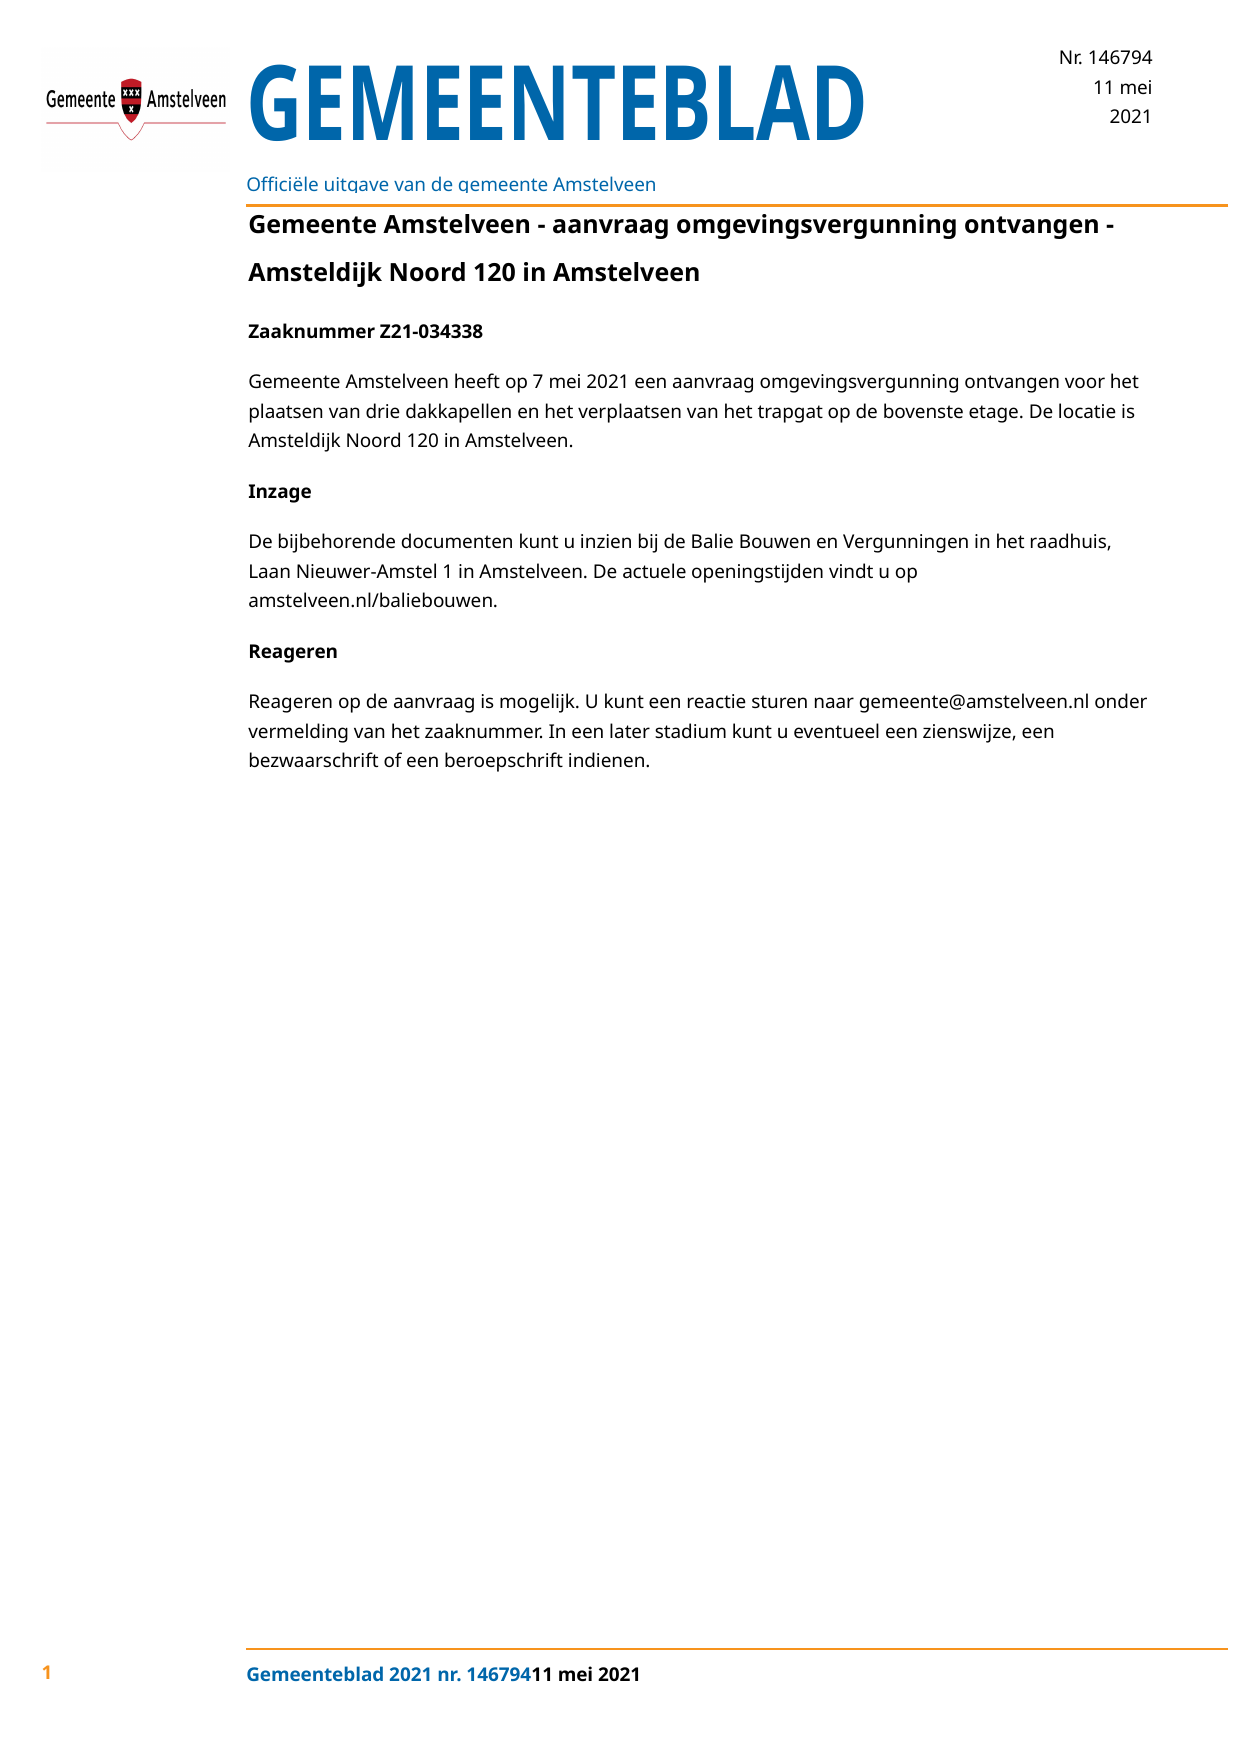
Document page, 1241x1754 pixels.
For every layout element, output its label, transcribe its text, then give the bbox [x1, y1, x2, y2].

text Zaaknummer Z21-034338 [248, 318, 1152, 344]
text Gemeente Amstelveen - aanvraag omgevingsvergunning ontvangen - Amsteldijk Noord 120 in Amstelveen [248, 207, 1152, 288]
picture [41, 47, 231, 172]
text Reageren op de aanvraag is mogelijk. U kunt een reactie sturen naar gemeente@amstelveen.nl onder vermelding van het zaaknummer. In een later stadium kunt u eventueel een zienswijze, een bezwaarschrift of een beroepschrift indienen. [248, 688, 1152, 773]
text De bijbehorende documenten kunt u inzien bij de Balie Bouwen en Vergunningen in het raadhuis, Laan Nieuwer-Amstel 1 in Amstelveen. De actuele openingstijden vindt u op amstelveen.nl/baliebouwen. [248, 528, 1152, 613]
text Gemeente Amstelveen heeft op 7 mei 2021 een aanvraag omgevingsvergunning ontvangen voor het plaatsen van drie dakkapellen en het verplaatsen van het trapgat op de bovenste etage. De locatie is Amsteldijk Noord 120 in Amstelveen. [248, 368, 1152, 453]
text Reageren [248, 638, 1152, 664]
text Inzage [248, 478, 1152, 504]
